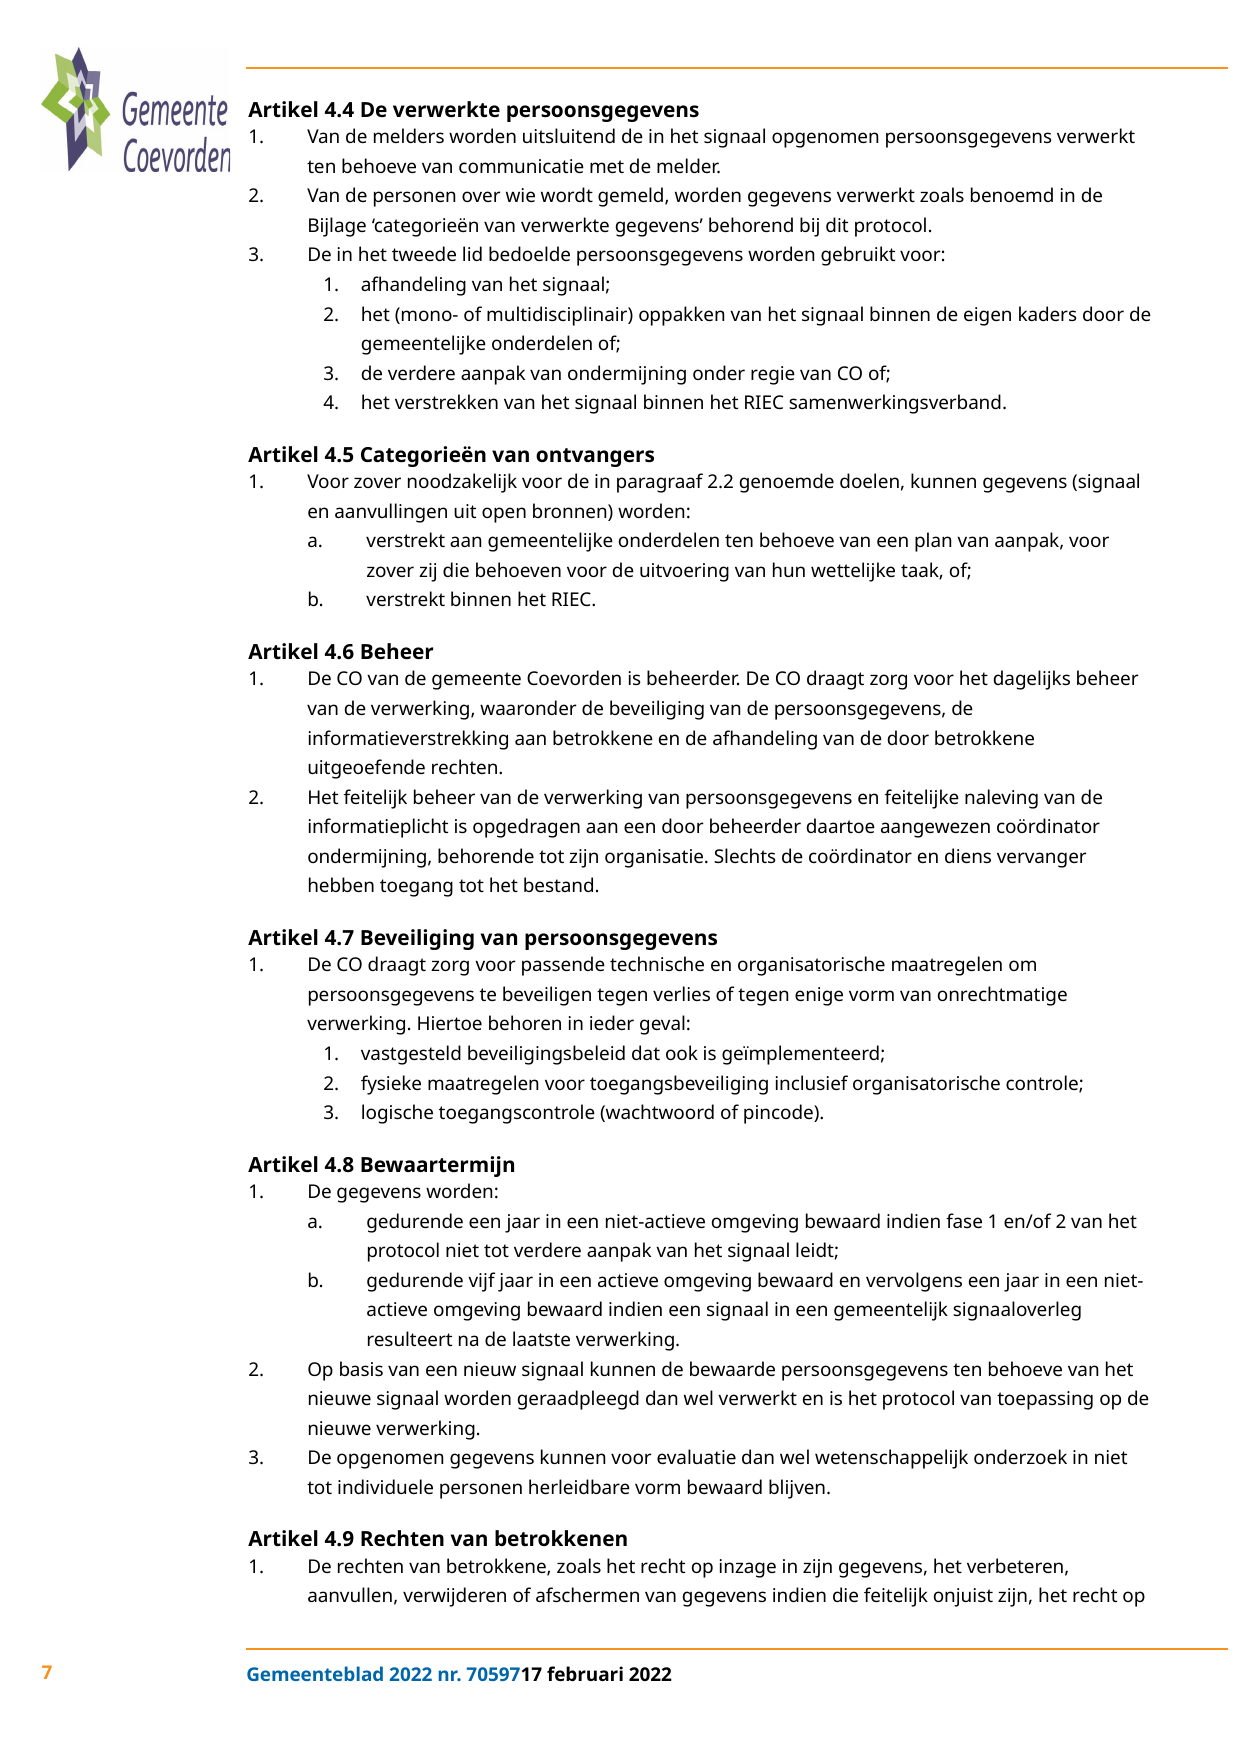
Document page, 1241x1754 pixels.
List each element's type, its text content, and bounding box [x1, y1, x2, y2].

list verstrekt aan gemeentelijke onderdelen ten behoeve van een plan van aanpak, voor zover zij die behoeven voor de uitvoering van hun wettelijke taak, of; [307, 527, 1152, 583]
list De CO draagt zorg voor passende technische en organisatorische maatregelen om persoonsgegevens te beveiligen tegen verlies of tegen enige vorm van onrechtmatige verwerking. Hiertoe behoren in ieder geval: [248, 951, 1152, 1036]
list Van de melders worden uitsluitend de in het signaal opgenomen persoonsgegevens verwerkt ten behoeve van communicatie met de melder. [248, 123, 1152, 178]
list De CO van de gemeente Coevorden is beheerder. De CO draagt zorg voor het dagelijks beheer van de verwerking, waaronder de beveiliging van de persoonsgegevens, de informatieverstrekking aan betrokkene en de afhandeling van de door betrokkene uitgeoefende rechten. [248, 666, 1152, 780]
list het verstrekken van het signaal binnen het RIEC samenwerkingsverband. [323, 389, 1152, 415]
text Artikel 4.7 Beveiliging van persoonsgegevens [248, 923, 1152, 951]
picture [41, 47, 231, 172]
list De gegevens worden: [248, 1178, 1152, 1204]
list verstrekt binnen het RIEC. [307, 587, 1152, 612]
list fysieke maatregelen voor toegangsbeveiliging inclusief organisatorische controle; [323, 1070, 1152, 1096]
text Artikel 4.9 Rechten van betrokkenen [248, 1524, 1152, 1553]
list gedurende vijf jaar in een actieve omgeving bewaard en vervolgens een jaar in een niet-actieve omgeving bewaard indien een signaal in een gemeentelijk signaaloverleg resulteert na de laatste verwerking. [307, 1267, 1152, 1352]
text Artikel 4.6 Beheer [248, 637, 1152, 666]
list De opgenomen gegevens kunnen voor evaluatie dan wel wetenschappelijk onderzoek in niet tot individuele personen herleidbare vorm bewaard blijven. [248, 1444, 1152, 1500]
list Op basis van een nieuw signaal kunnen de bewaarde persoonsgegevens ten behoeve van het nieuwe signaal worden geraadpleegd dan wel verwerkt en is het protocol van toepassing op de nieuwe verwerking. [248, 1356, 1152, 1441]
text Artikel 4.8 Bewaartermijn [248, 1150, 1152, 1178]
list logische toegangscontrole (wachtwoord of pincode). [323, 1099, 1152, 1125]
list de verdere aanpak van ondermijning onder regie van CO of; [323, 360, 1152, 386]
text Artikel 4.4 De verwerkte persoonsgegevens [248, 95, 1152, 123]
list De rechten van betrokkene, zoals het recht op inzage in zijn gegevens, het verbeteren, aanvullen, verwijderen of afschermen van gegevens indien die feitelijk onjuist zijn, het recht op [248, 1553, 1152, 1608]
list De in het tweede lid bedoelde persoonsgegevens worden gebruikt voor: [248, 242, 1152, 267]
list gedurende een jaar in een niet-actieve omgeving bewaard indien fase 1 en/of 2 van het protocol niet tot verdere aanpak van het signaal leidt; [307, 1208, 1152, 1263]
list vastgesteld beveiligingsbeleid dat ook is geïmplementeerd; [323, 1040, 1152, 1066]
text Artikel 4.5 Categorieën van ontvangers [248, 440, 1152, 468]
list Het feitelijk beheer van de verwerking van persoonsgegevens en feitelijke naleving van de informatieplicht is opgedragen aan een door beheerder daartoe aangewezen coördinator ondermijning, behorende tot zijn organisatie. Slechts de coördinator en diens vervanger hebben toegang tot het bestand. [248, 784, 1152, 898]
list afhandeling van het signaal; [323, 271, 1152, 297]
list Voor zover noodzakelijk voor de in paragraaf 2.2 genoemde doelen, kunnen gegevens (signaal en aanvullingen uit open bronnen) worden: [248, 468, 1152, 524]
list het (mono- of multidisciplinair) oppakken van het signaal binnen de eigen kaders door de gemeentelijke onderdelen of; [323, 301, 1152, 356]
list Van de personen over wie wordt gemeld, worden gegevens verwerkt zoals benoemd in de Bijlage ‘categorieën van verwerkte gegevens’ behorend bij dit protocol. [248, 182, 1152, 238]
